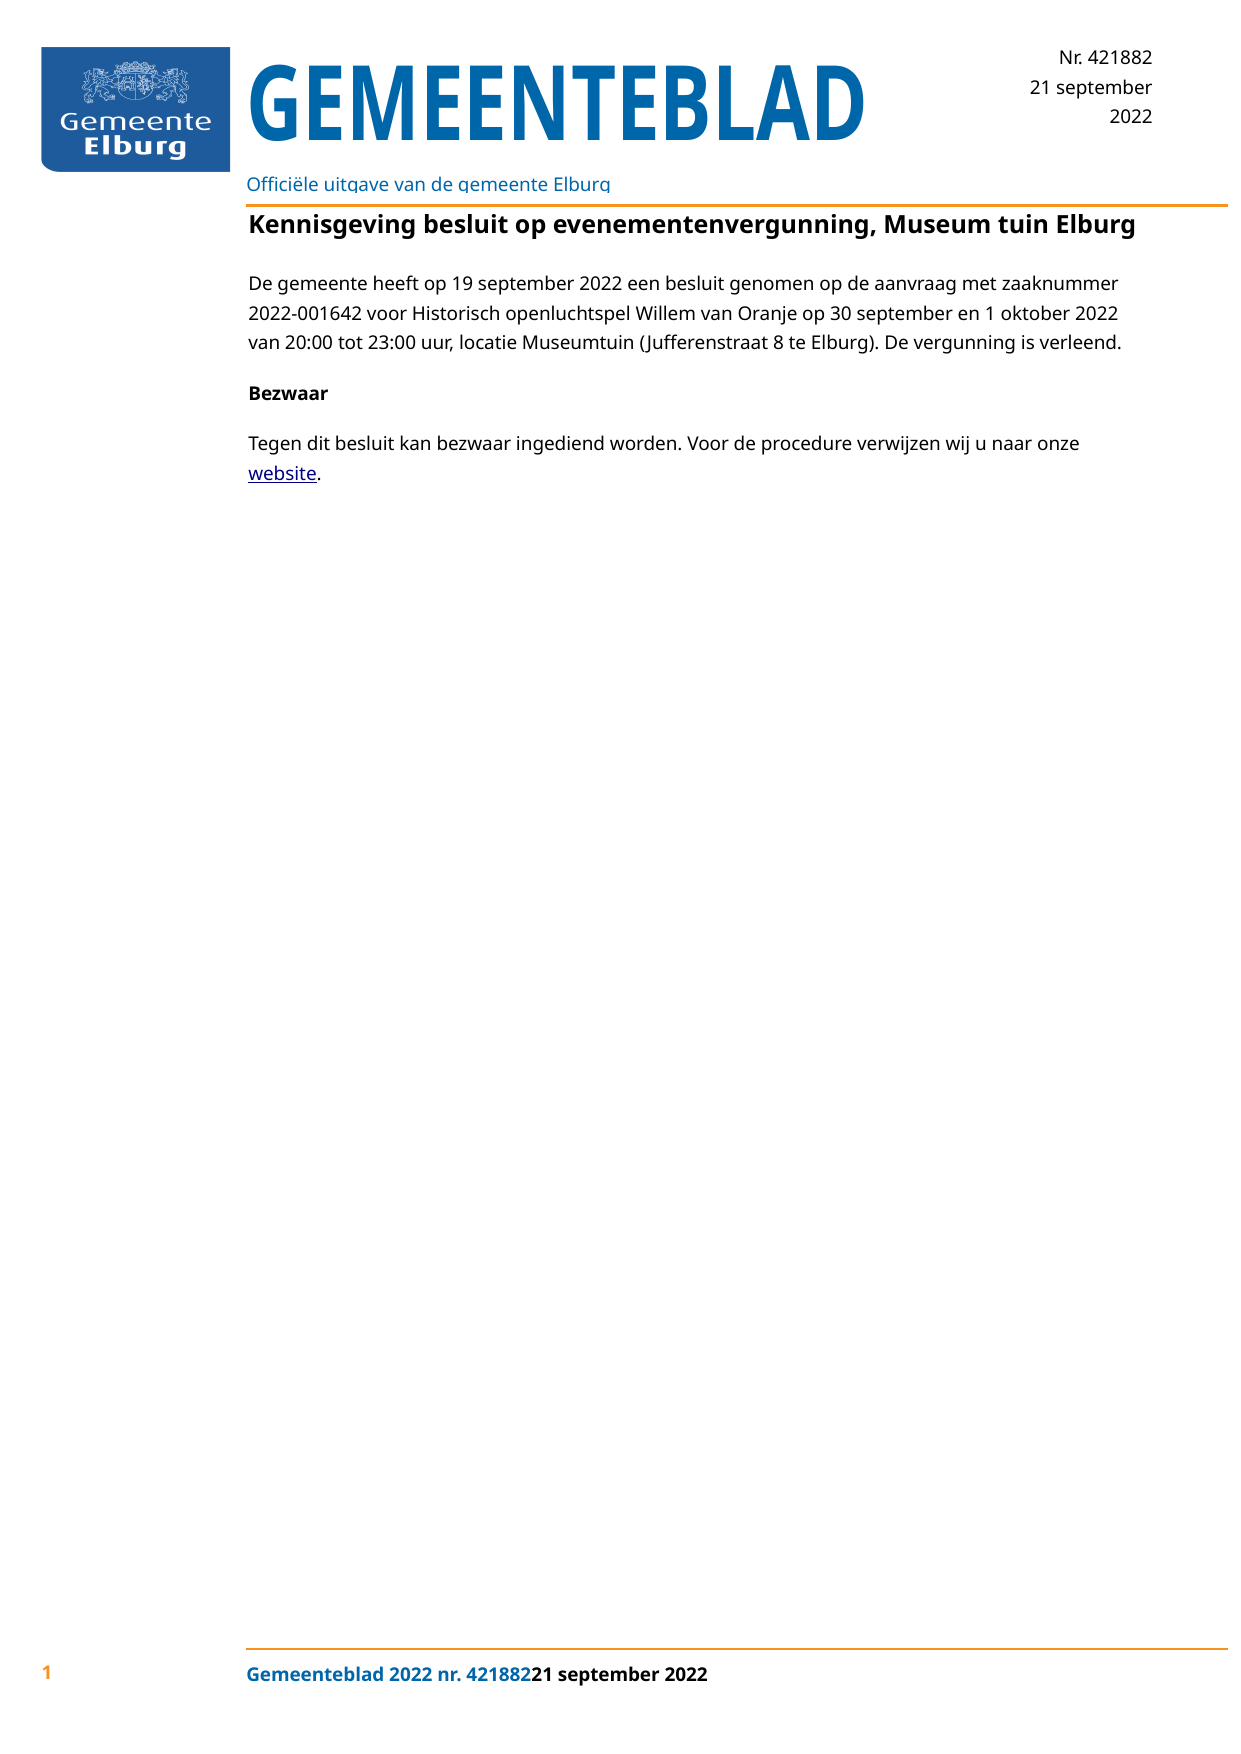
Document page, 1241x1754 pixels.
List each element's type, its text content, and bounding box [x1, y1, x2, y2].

picture [41, 47, 231, 172]
text Kennisgeving besluit op evenementenvergunning, Museum tuin Elburg [248, 207, 1152, 241]
text Tegen dit besluit kan bezwaar ingediend worden. Voor de procedure verwijzen wij u naar onze website. [248, 430, 1152, 486]
text Bezwaar [248, 380, 1152, 406]
text De gemeente heeft op 19 september 2022 een besluit genomen op de aanvraag met zaaknummer 2022-001642 voor Historisch openluchtspel Willem van Oranje op 30 september en 1 oktober 2022 van 20:00 tot 23:00 uur, locatie Museumtuin (Jufferenstraat 8 te Elburg). De vergunning is verleend. [248, 270, 1152, 355]
